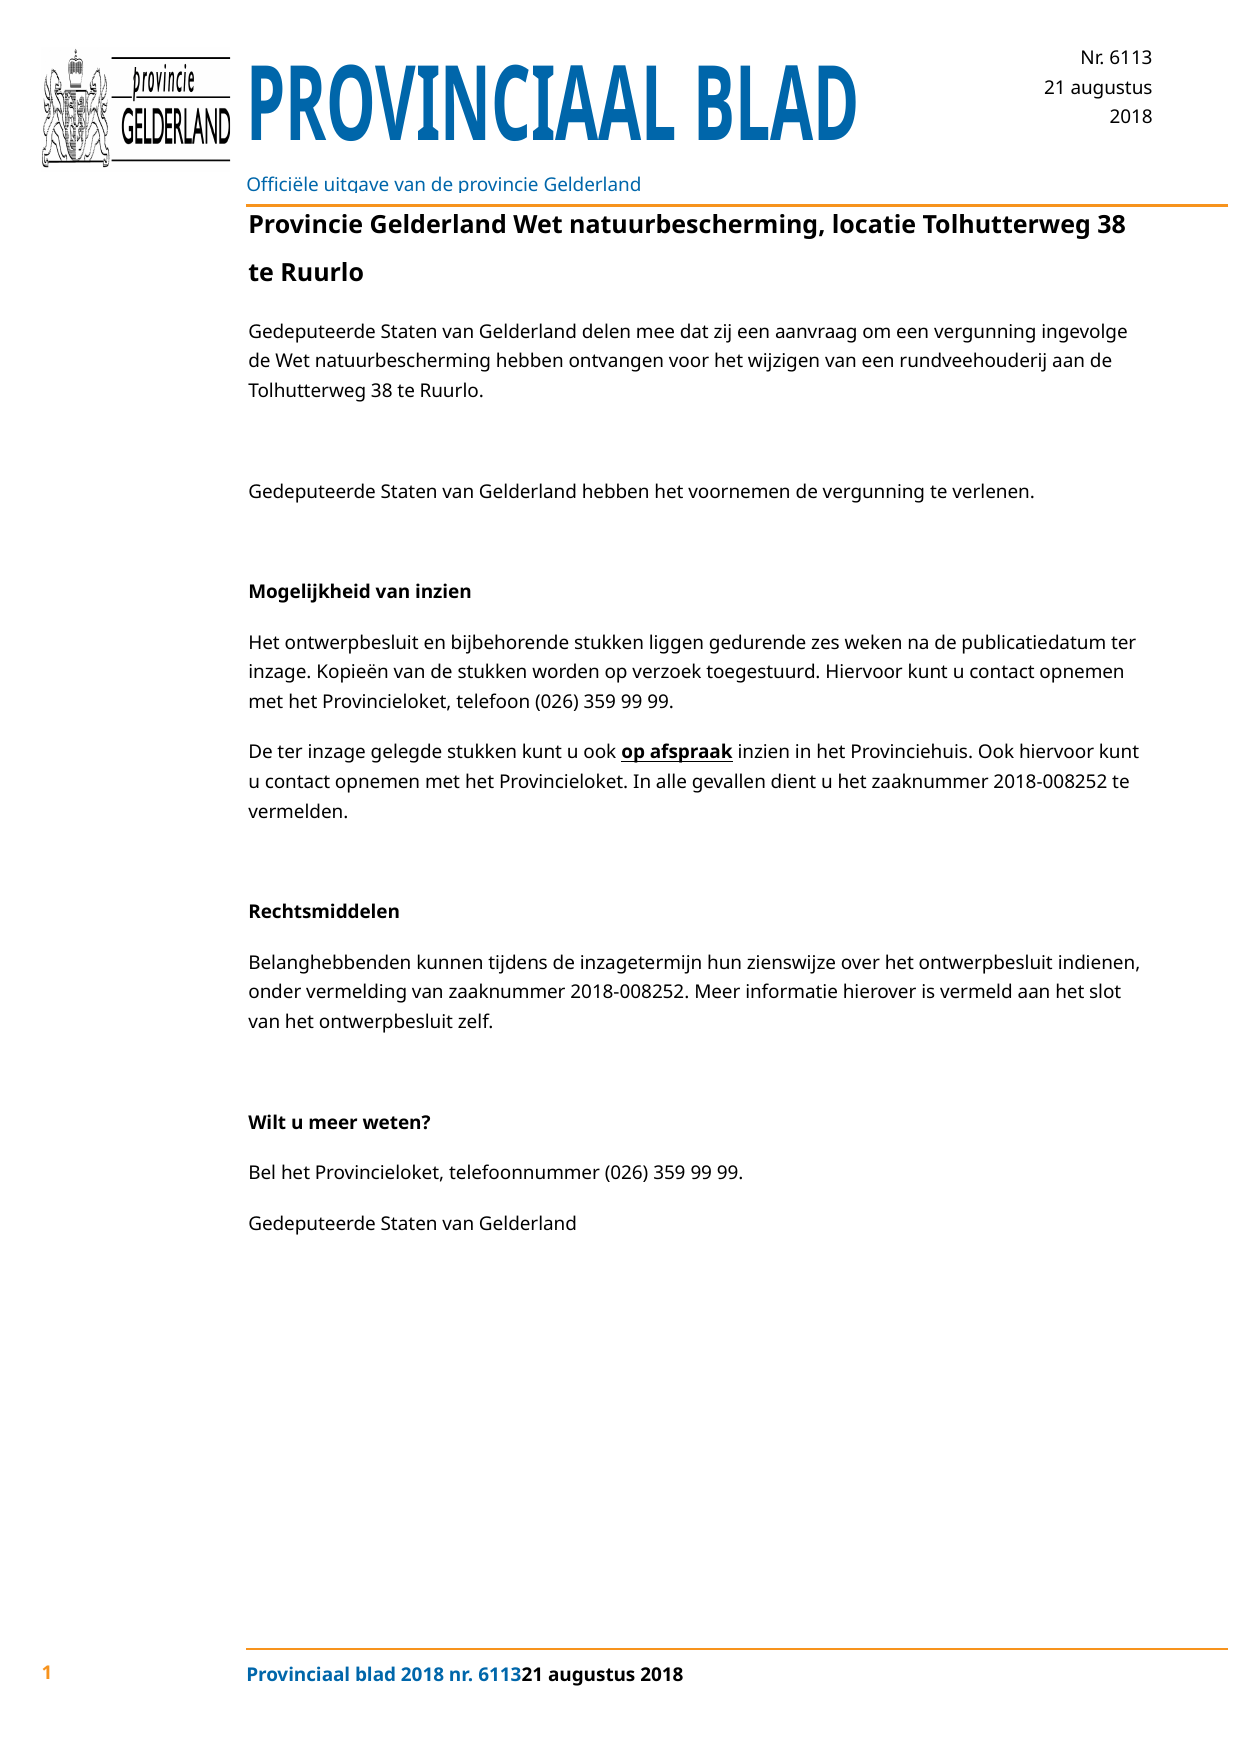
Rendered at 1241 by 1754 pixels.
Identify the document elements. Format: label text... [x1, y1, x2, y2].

text De ter inzage gelegde stukken kunt u ook op afspraak inzien in het Provinciehuis. Ook hiervoor kunt u contact opnemen met het Provincieloket. In alle gevallen dient u het zaaknummer 2018-008252 te vermelden. [248, 739, 1152, 824]
text Het ontwerpbesluit en bijbehorende stukken liggen gedurende zes weken na de publicatiedatum ter inzage. Kopieën van de stukken worden op verzoek toegestuurd. Hiervoor kunt u contact opnemen met het Provincieloket, telefoon (026) 359 99 99. [248, 629, 1152, 714]
text Rechtsmiddelen [248, 899, 1152, 924]
text Belanghebbenden kunnen tijdens de inzagetermijn hun zienswijze over het ontwerpbesluit indienen, onder vermelding van zaaknummer 2018-008252. Meer informatie hierover is vermeld aan het slot van het ontwerpbesluit zelf. [248, 949, 1152, 1034]
text Mogelijkheid van inzien [248, 579, 1152, 604]
text Gedeputeerde Staten van Gelderland hebben het voornemen de vergunning te verlenen. [248, 478, 1152, 504]
text Gedeputeerde Staten van Gelderland delen mee dat zij een aanvraag om een vergunning ingevolge de Wet natuurbescherming hebben ontvangen voor het wijzigen van een rundveehouderij aan de Tolhutterweg 38 te Ruurlo. [248, 318, 1152, 403]
text Wilt u meer weten? [248, 1109, 1152, 1135]
text Gedeputeerde Staten van Gelderland [248, 1210, 1152, 1236]
text Bel het Provincieloket, telefoonnummer (026) 359 99 99. [248, 1159, 1152, 1185]
picture [41, 47, 231, 172]
text Provincie Gelderland Wet natuurbescherming, locatie Tolhutterweg 38 te Ruurlo [248, 207, 1152, 288]
